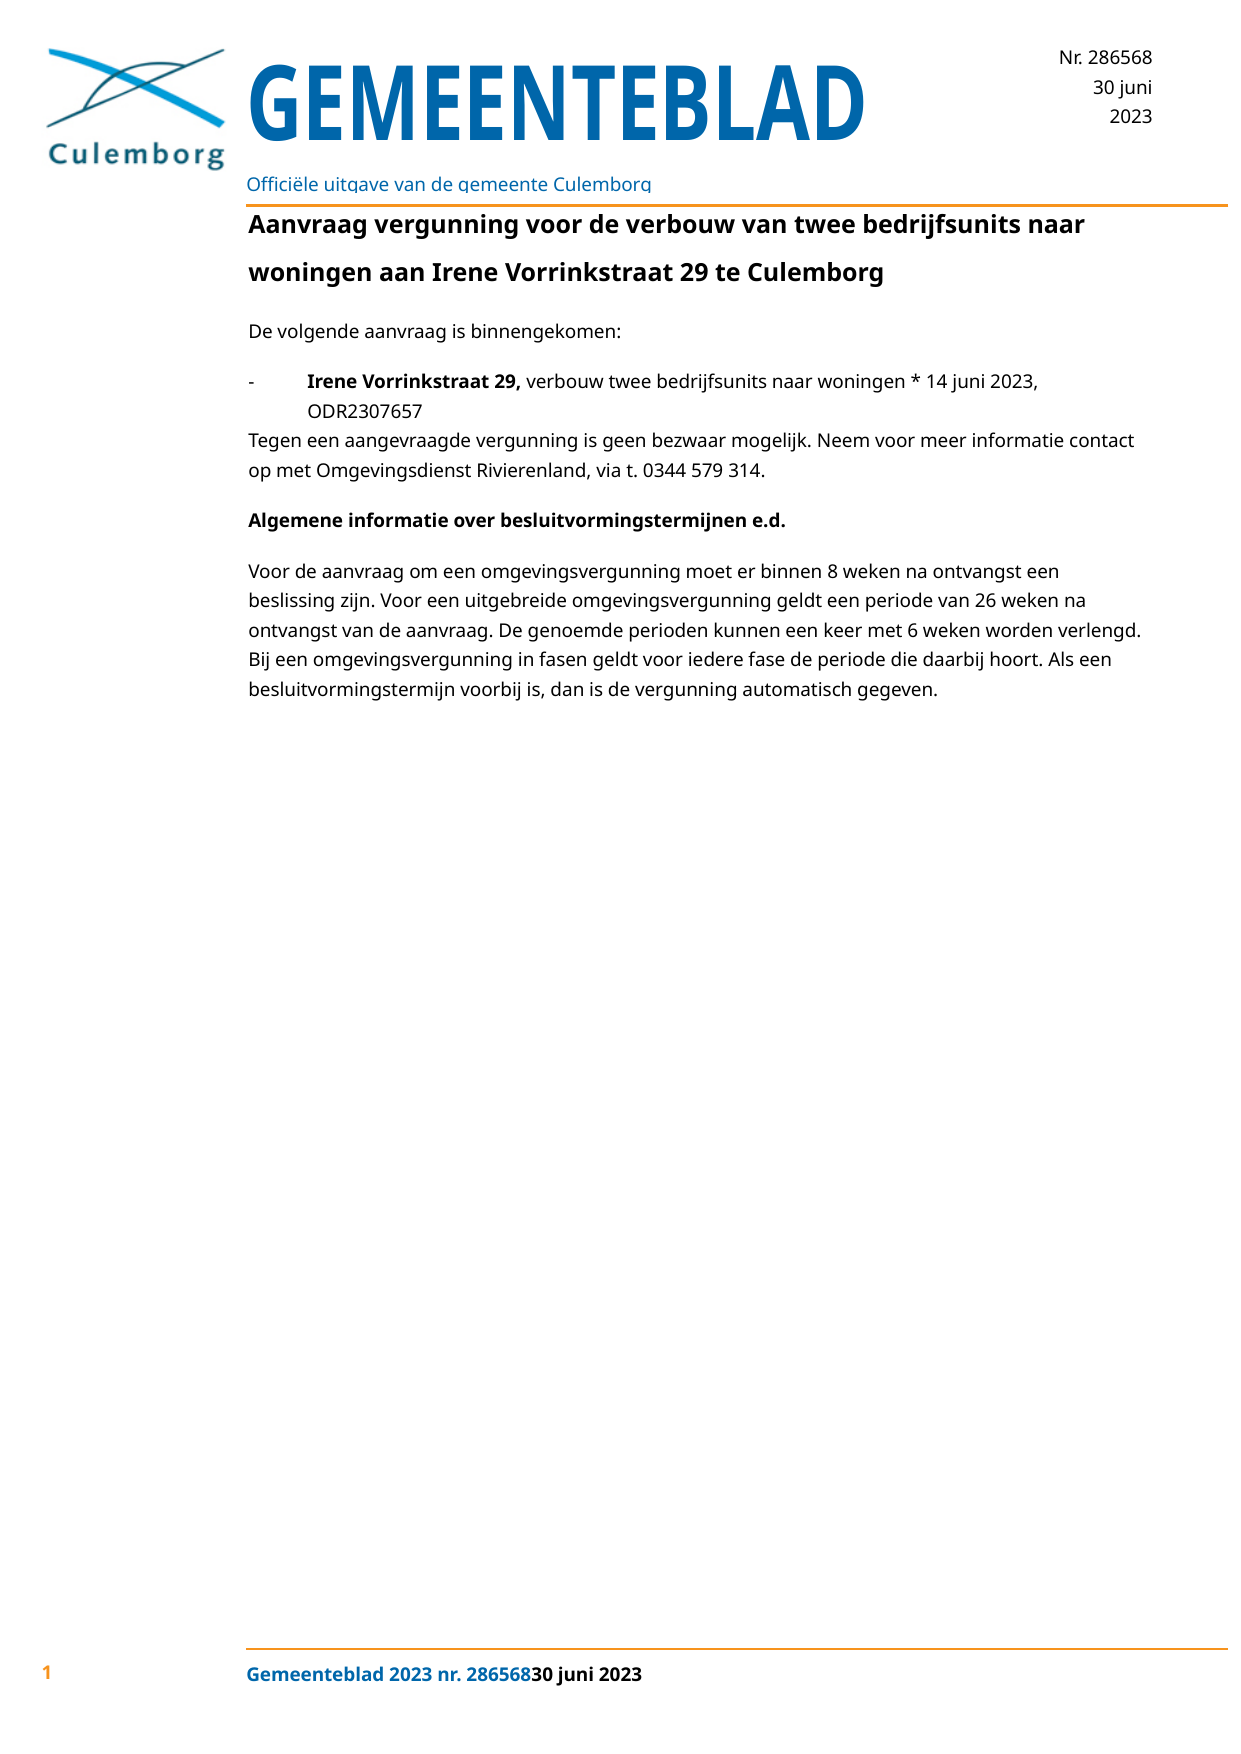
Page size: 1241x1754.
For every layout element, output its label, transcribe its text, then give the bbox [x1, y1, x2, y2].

text Tegen een aangevraagde vergunning is geen bezwaar mogelijk. Neem voor meer informatie contact op met Omgevingsdienst Rivierenland, via t. 0344 579 314. [248, 427, 1152, 483]
text Aanvraag vergunning voor de verbouw van twee bedrijfsunits naar woningen aan Irene Vorrinkstraat 29 te Culemborg [248, 207, 1152, 288]
text Algemene informatie over besluitvormingstermijnen e.d. [248, 507, 1152, 533]
picture [41, 47, 231, 172]
text Voor de aanvraag om een omgevingsvergunning moet er binnen 8 weken na ontvangst een beslissing zijn. Voor een uitgebreide omgevingsvergunning geldt een periode van 26 weken na ontvangst van de aanvraag. De genoemde perioden kunnen een keer met 6 weken worden verlengd. Bij een omgevingsvergunning in fasen geldt voor iedere fase de periode die daarbij hoort. Als een besluitvormingstermijn voorbij is, dan is de vergunning automatisch gegeven. [248, 558, 1152, 702]
text De volgende aanvraag is binnengekomen: [248, 318, 1152, 344]
list Irene Vorrinkstraat 29, verbouw twee bedrijfsunits naar woningen * 14 juni 2023, ODR2307657 [248, 368, 1152, 424]
